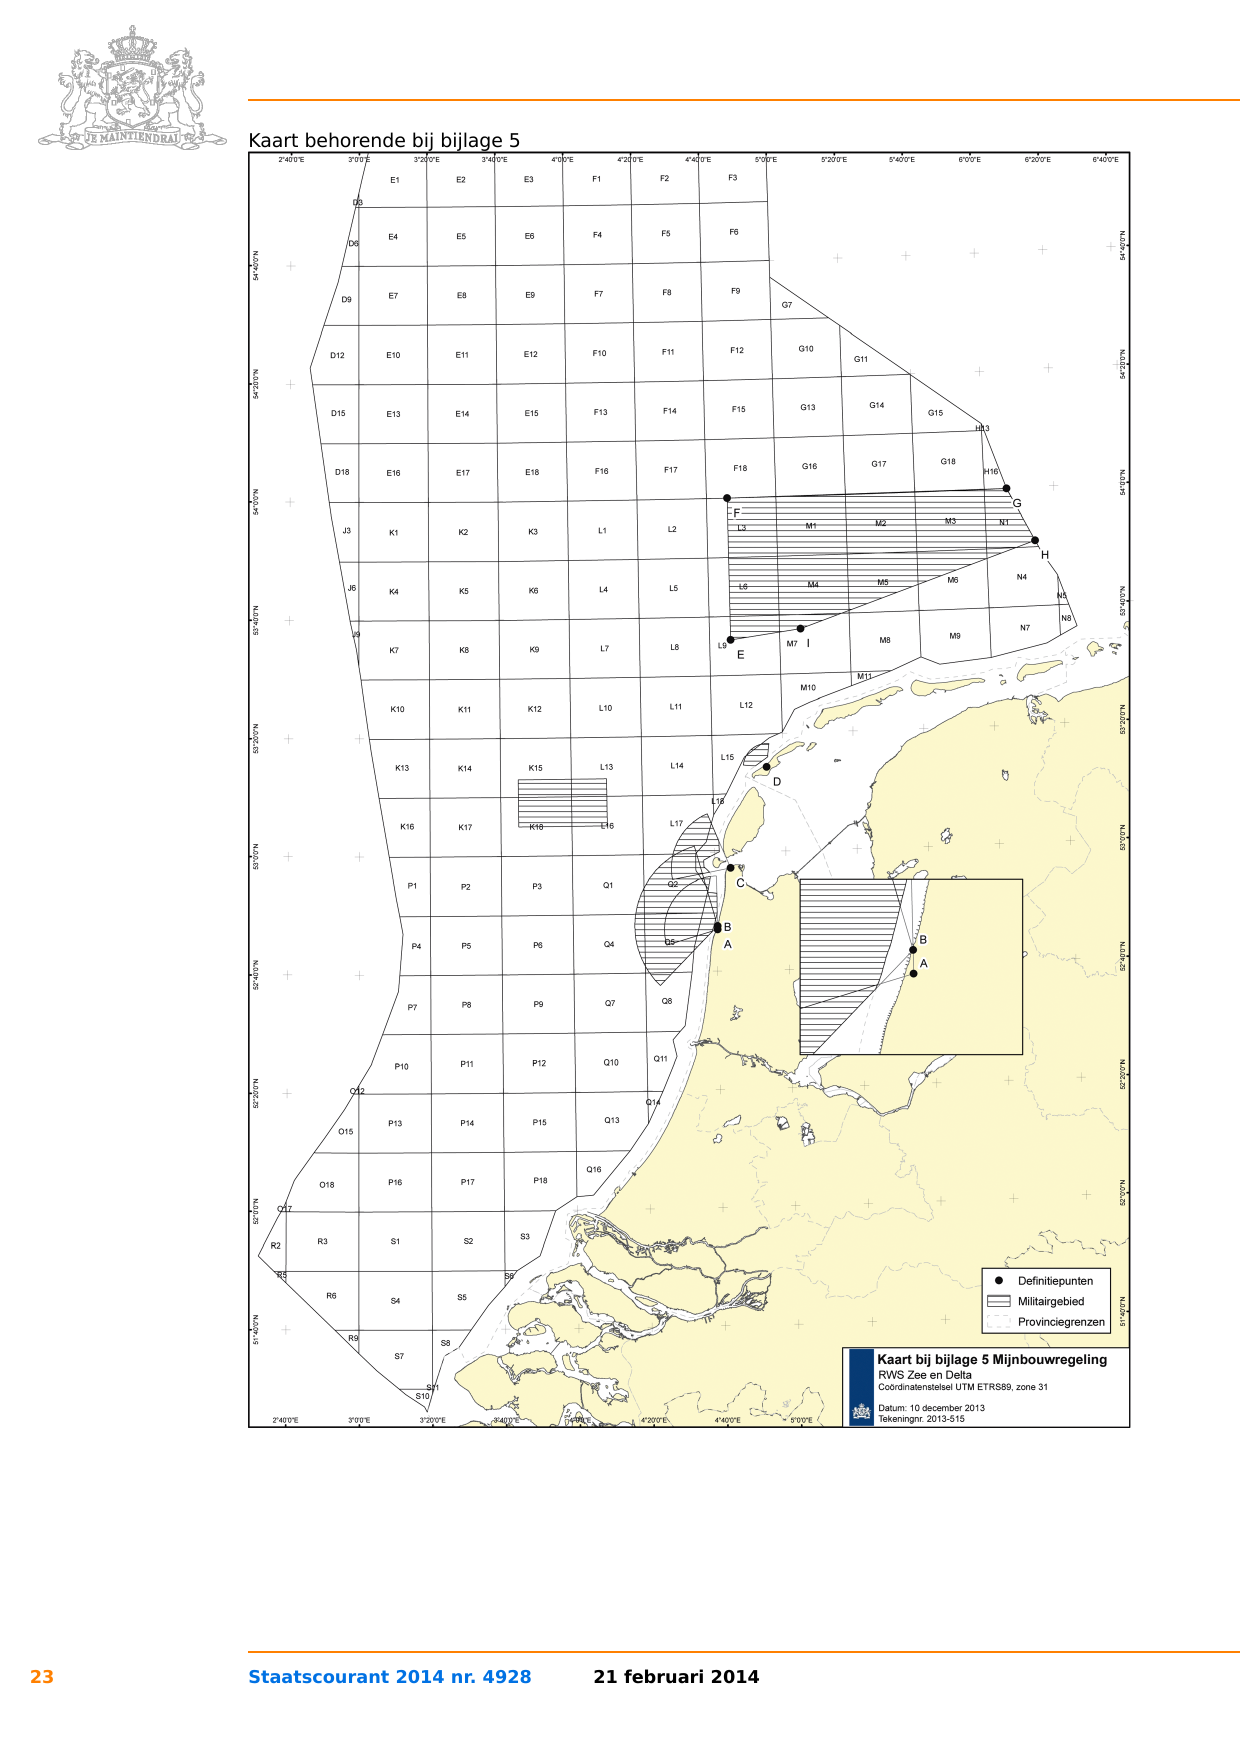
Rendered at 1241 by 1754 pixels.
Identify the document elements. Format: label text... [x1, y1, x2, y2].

text Kaart behorende bij bijlage 5 [248, 130, 1163, 1427]
picture [248, 151, 1134, 1428]
picture [38, 25, 227, 150]
